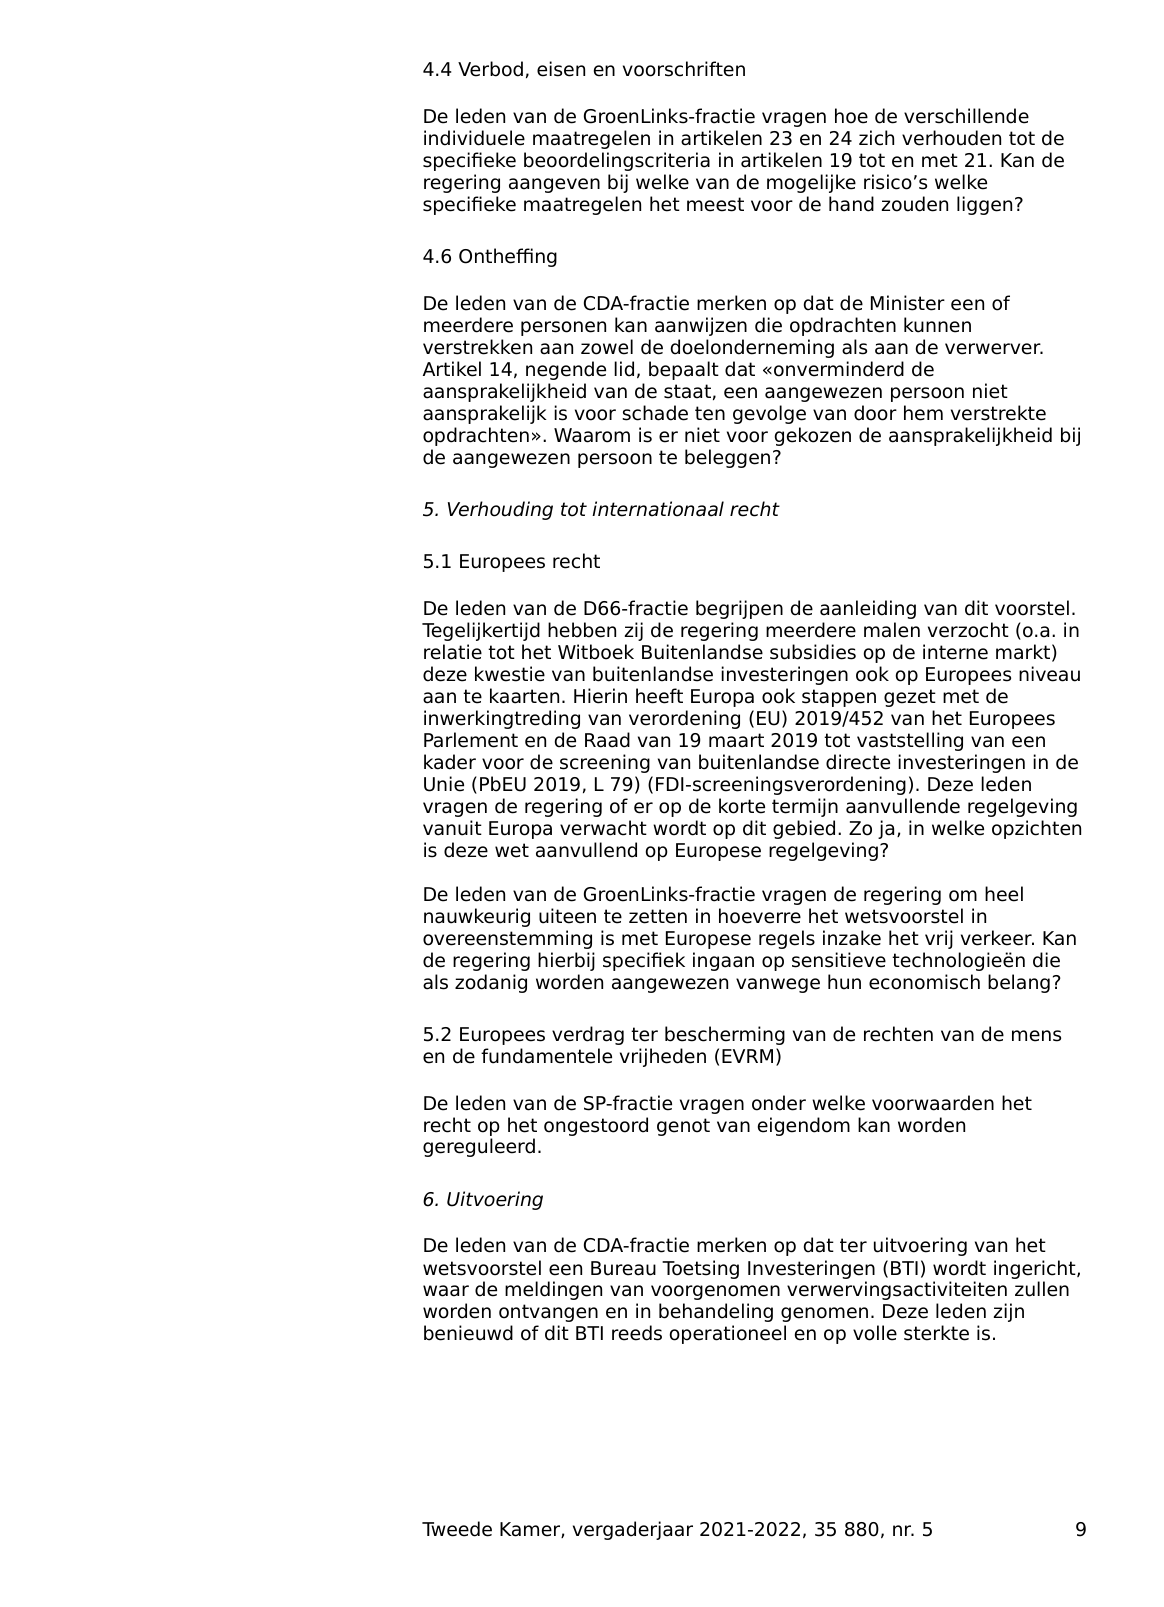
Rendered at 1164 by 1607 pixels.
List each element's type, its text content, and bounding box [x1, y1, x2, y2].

subtitle 4.4 Verbod, eisen en voorschriften [422, 59, 1087, 81]
text De leden van de SP-fractie vragen onder welke voorwaarden het recht op het ongestoord genot van eigendom kan worden gereguleerd. [422, 1092, 1087, 1158]
text De leden van de GroenLinks-fractie vragen hoe de verschillende individuele maatregelen in artikelen 23 en 24 zich verhouden tot de specifieke beoordelingscriteria in artikelen 19 tot en met 21. Kan de regering aangeven bij welke van de mogelijke risico’s welke specifieke maatregelen het meest voor de hand zouden liggen? [422, 106, 1087, 216]
subtitle 6. Uitvoering [422, 1188, 1087, 1210]
subtitle 5.2 Europees verdrag ter bescherming van de rechten van de mens en de fundamentele vrijheden (EVRM) [422, 1023, 1087, 1067]
text De leden van de D66-fractie begrijpen de aanleiding van dit voorstel. Tegelijkertijd hebben zij de regering meerdere malen verzocht (o.a. in relatie tot het Witboek Buitenlandse subsidies op de interne markt) deze kwestie van buitenlandse investeringen ook op Europees niveau aan te kaarten. Hierin heeft Europa ook stappen gezet met de inwerkingtreding van verordening (EU) 2019/452 van het Europees Parlement en de Raad van 19 maart 2019 tot vaststelling van een kader voor de screening van buitenlandse directe investeringen in de Unie (PbEU 2019, L 79) (FDI-screeningsverordening). Deze leden vragen de regering of er op de korte termijn aanvullende regelgeving vanuit Europa verwacht wordt op dit gebied. Zo ja, in welke opzichten is deze wet aanvullend op Europese regelgeving? [422, 598, 1087, 861]
subtitle 5.1 Europees recht [422, 551, 1087, 573]
subtitle 5. Verhouding tot internationaal recht [422, 499, 1087, 521]
text De leden van de GroenLinks-fractie vragen de regering om heel nauwkeurig uiteen te zetten in hoeverre het wetsvoorstel in overeenstemming is met Europese regels inzake het vrij verkeer. Kan de regering hierbij specifiek ingaan op sensitieve technologieën die als zodanig worden aangewezen vanwege hun economisch belang? [422, 884, 1087, 993]
text De leden van de CDA-fractie merken op dat ter uitvoering van het wetsvoorstel een Bureau Toetsing Investeringen (BTI) wordt ingericht, waar de meldingen van voorgenomen verwervingsactiviteiten zullen worden ontvangen en in behandeling genomen. Deze leden zijn benieuwd of dit BTI reeds operationeel en op volle sterkte is. [422, 1235, 1087, 1345]
subtitle 4.6 Ontheffing [422, 246, 1087, 268]
text De leden van de CDA-fractie merken op dat de Minister een of meerdere personen kan aanwijzen die opdrachten kunnen verstrekken aan zowel de doelonderneming als aan de verwerver. Artikel 14, negende lid, bepaalt dat «onverminderd de aansprakelijkheid van de staat, een aangewezen persoon niet aansprakelijk is voor schade ten gevolge van door hem verstrekte opdrachten». Waarom is er niet voor gekozen de aansprakelijkheid bij de aangewezen persoon te beleggen? [422, 293, 1087, 469]
